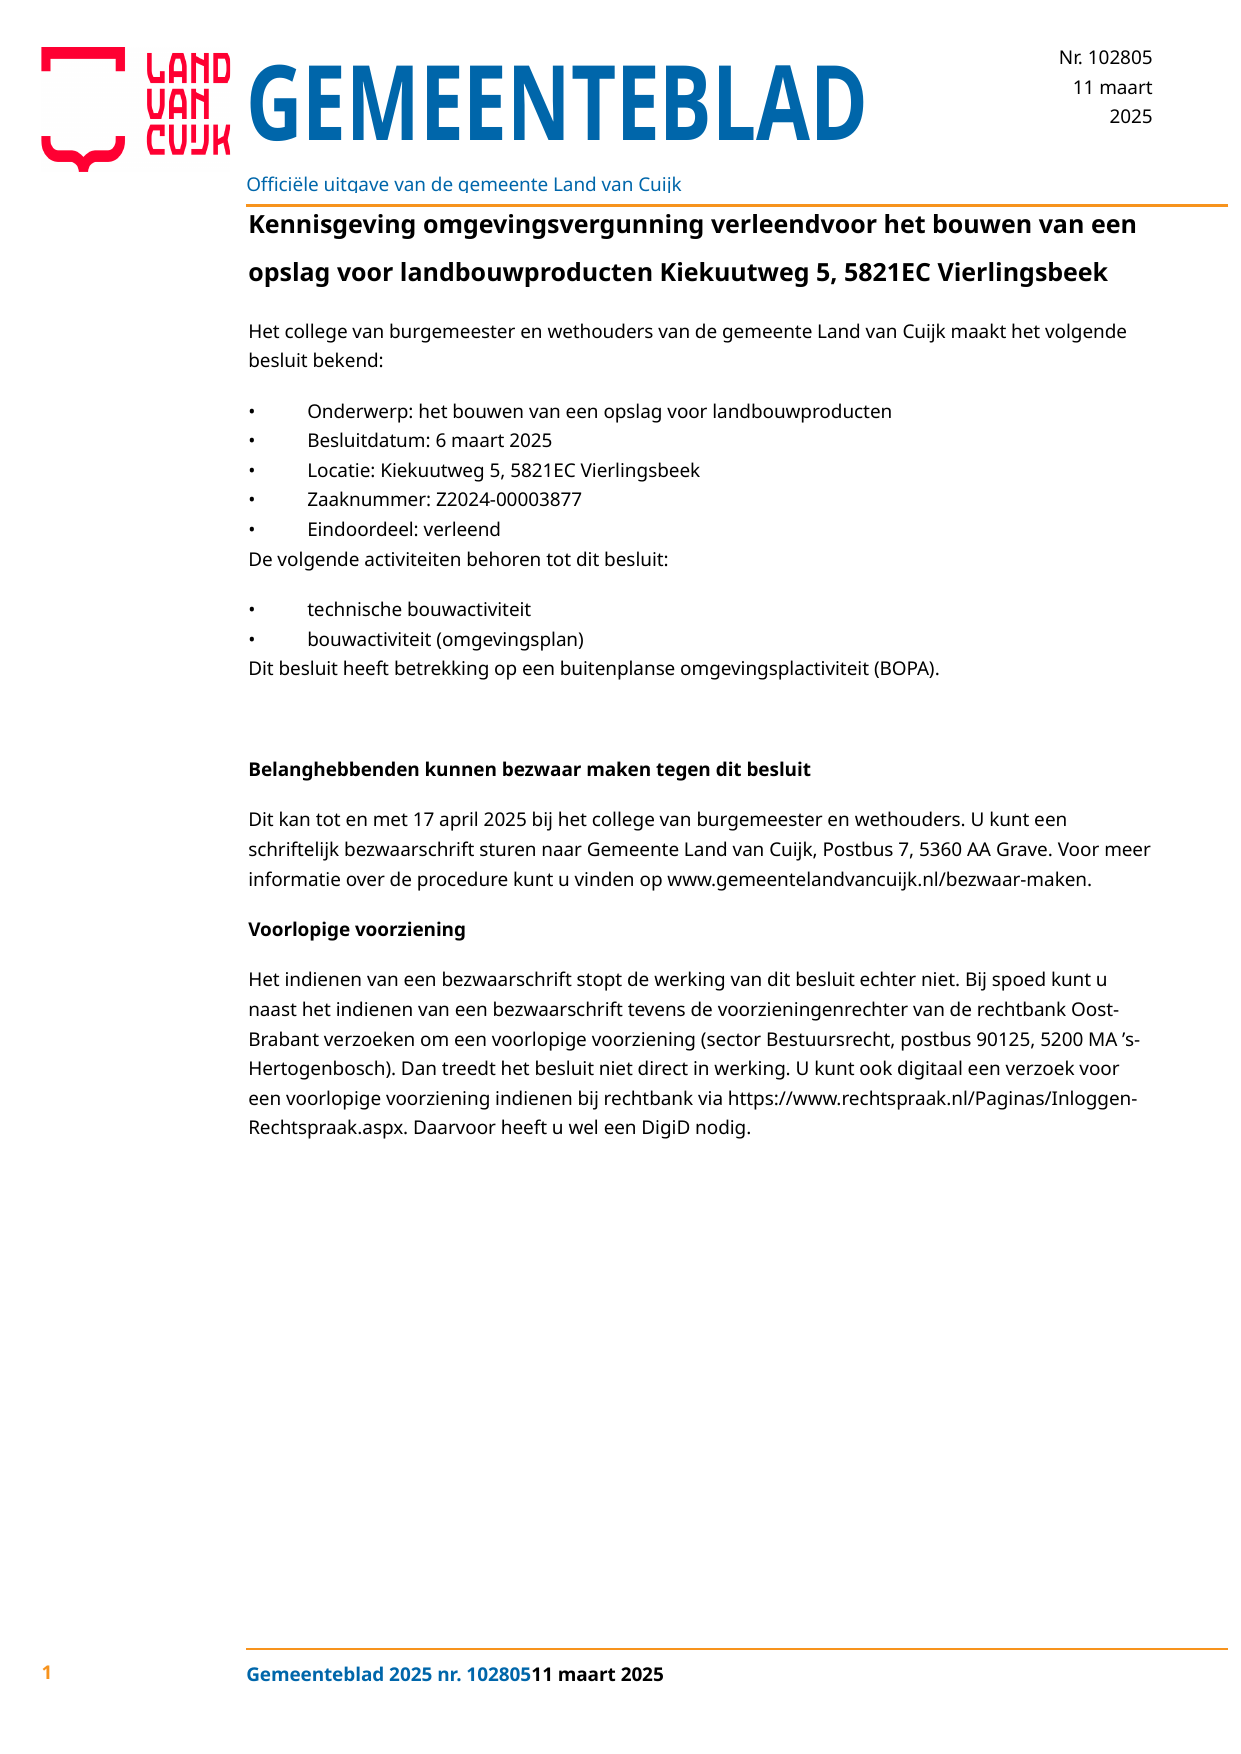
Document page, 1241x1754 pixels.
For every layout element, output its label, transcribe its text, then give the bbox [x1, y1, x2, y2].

text De volgende activiteiten behoren tot dit besluit: [248, 546, 1152, 572]
text Het college van burgemeester en wethouders van de gemeente Land van Cuijk maakt het volgende besluit bekend: [248, 318, 1152, 373]
text Het indienen van een bezwaarschrift stopt de werking van dit besluit echter niet. Bij spoed kunt u naast het indienen van een bezwaarschrift tevens de voorzieningenrechter van de rechtbank Oost-Brabant verzoeken om een voorlopige voorziening (sector Bestuursrecht, postbus 90125, 5200 MA ’s-Hertogenbosch). Dan treedt het besluit niet direct in werking. U kunt ook digitaal een verzoek voor een voorlopige voorziening indienen bij rechtbank via https://www.rechtspraak.nl/Paginas/Inloggen-Rechtspraak.aspx. Daarvoor heeft u wel een DigiD nodig. [248, 967, 1152, 1140]
list technische bouwactiviteit [248, 596, 1152, 622]
text Kennisgeving omgevingsvergunning verleendvoor het bouwen van een opslag voor landbouwproducten Kiekuutweg 5, 5821EC Vierlingsbeek [248, 207, 1152, 288]
list Besluitdatum: 6 maart 2025 [248, 427, 1152, 453]
list Locatie: Kiekuutweg 5, 5821EC Vierlingsbeek [248, 457, 1152, 483]
text Dit kan tot en met 17 april 2025 bij het college van burgemeester en wethouders. U kunt een schriftelijk bezwaarschrift sturen naar Gemeente Land van Cuijk, Postbus 7, 5360 AA Grave. Voor meer informatie over de procedure kunt u vinden op www.gemeentelandvancuijk.nl/bezwaar-maken. [248, 807, 1152, 892]
text Dit besluit heeft betrekking op een buitenplanse omgevingsplactiviteit (BOPA). [248, 655, 1152, 681]
text Voorlopige voorziening [248, 916, 1152, 942]
list Zaaknummer: Z2024-00003877 [248, 487, 1152, 512]
list Onderwerp: het bouwen van een opslag voor landbouwproducten [248, 398, 1152, 424]
list Eindoordeel: verleend [248, 516, 1152, 542]
text Belanghebbenden kunnen bezwaar maken tegen dit besluit [248, 756, 1152, 782]
list bouwactiviteit (omgevingsplan) [248, 626, 1152, 652]
picture [41, 47, 231, 172]
